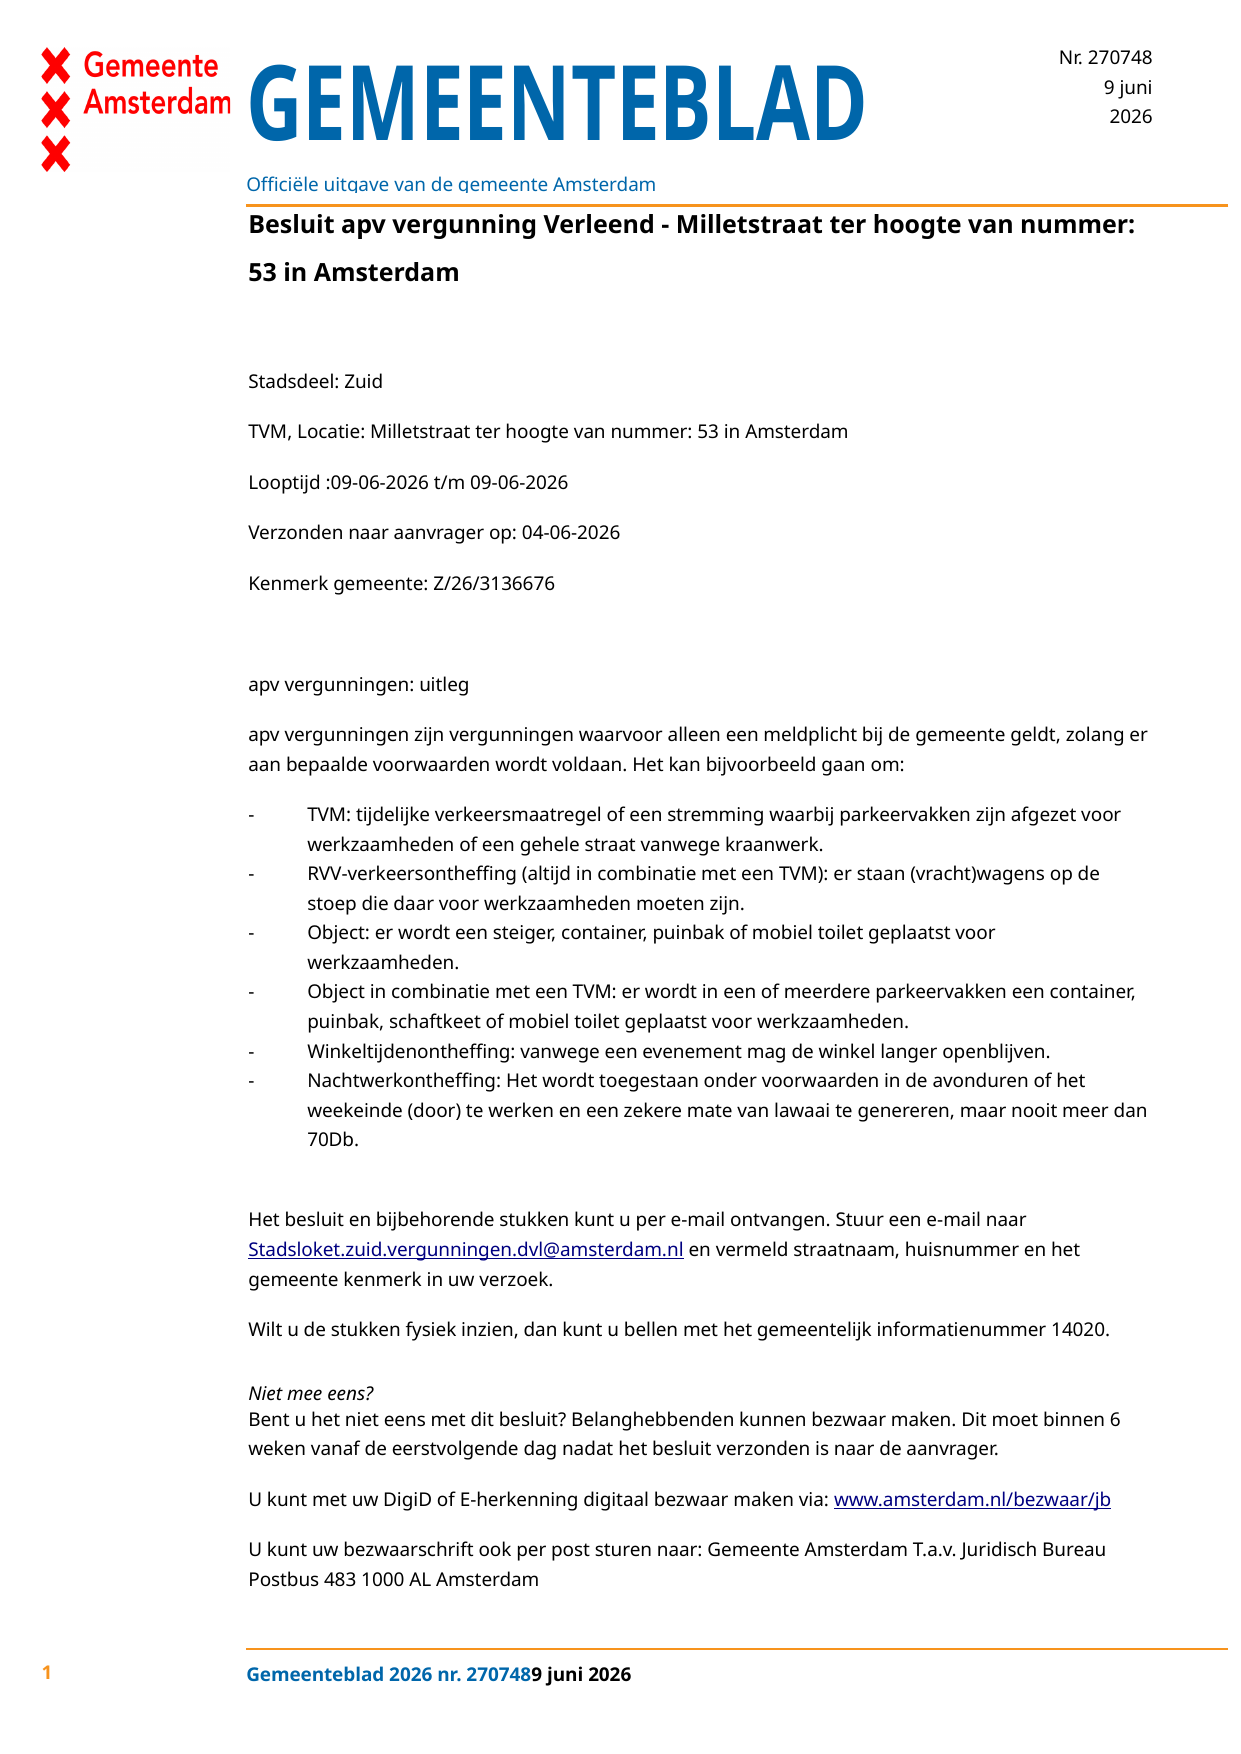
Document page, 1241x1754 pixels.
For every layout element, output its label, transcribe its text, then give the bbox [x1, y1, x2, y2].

list Winkeltijdenontheffing: vanwege een evenement mag de winkel langer openblijven. [248, 1038, 1152, 1064]
list TVM: tijdelijke verkeersmaatregel of een stremming waarbij parkeervakken zijn afgezet voor werkzaamheden of een gehele straat vanwege kraanwerk. [248, 801, 1152, 857]
text apv vergunningen zijn vergunningen waarvoor alleen een meldplicht bij de gemeente geldt, zolang er aan bepaalde voorwaarden wordt voldaan. Het kan bijvoorbeeld gaan om: [248, 721, 1152, 777]
list Object in combinatie met een TVM: er wordt in een of meerdere parkeervakken een container, puinbak, schaftkeet of mobiel toilet geplaatst voor werkzaamheden. [248, 979, 1152, 1034]
text Niet mee eens? [248, 1380, 1152, 1406]
text apv vergunningen: uitleg [248, 671, 1152, 697]
text Kenmerk gemeente: Z/26/3136676 [248, 570, 1152, 596]
text Besluit apv vergunning Verleend - Milletstraat ter hoogte van nummer: 53 in Amsterdam [248, 207, 1152, 288]
list RVV-verkeersontheffing (altijd in combinatie met een TVM): er staan (vracht)wagens op de stoep die daar voor werkzaamheden moeten zijn. [248, 860, 1152, 916]
text Het besluit en bijbehorende stukken kunt u per e-mail ontvangen. Stuur een e-mail naar Stadsloket.zuid.vergunningen.dvl@amsterdam.nl en vermeld straatnaam, huisnummer en het gemeente kenmerk in uw verzoek. [248, 1207, 1152, 1292]
text TVM, Locatie: Milletstraat ter hoogte van nummer: 53 in Amsterdam [248, 419, 1152, 444]
text Verzonden naar aanvrager op: 04-06-2026 [248, 519, 1152, 545]
text U kunt met uw DigiD of E-herkenning digitaal bezwaar maken via: www.amsterdam.nl/bezwaar/jb [248, 1486, 1152, 1512]
picture [41, 47, 231, 172]
list Nachtwerkontheffing: Het wordt toegestaan onder voorwaarden in de avonduren of het weekeinde (door) te werken en een zekere mate van lawaai te genereren, maar nooit meer dan 70Db. [248, 1067, 1152, 1152]
text Wilt u de stukken fysiek inzien, dan kunt u bellen met het gemeentelijk informatienummer 14020. [248, 1316, 1152, 1342]
text U kunt uw bezwaarschrift ook per post sturen naar: Gemeente Amsterdam T.a.v. Juridisch Bureau Postbus 483 1000 AL Amsterdam [248, 1536, 1152, 1592]
text Looptijd :09-06-2026 t/m 09-06-2026 [248, 469, 1152, 495]
list Object: er wordt een steiger, container, puinbak of mobiel toilet geplaatst voor werkzaamheden. [248, 919, 1152, 975]
text Stadsdeel: Zuid [248, 368, 1152, 394]
text Bent u het niet eens met dit besluit? Belanghebbenden kunnen bezwaar maken. Dit moet binnen 6 weken vanaf de eerstvolgende dag nadat het besluit verzonden is naar de aanvrager. [248, 1406, 1152, 1461]
